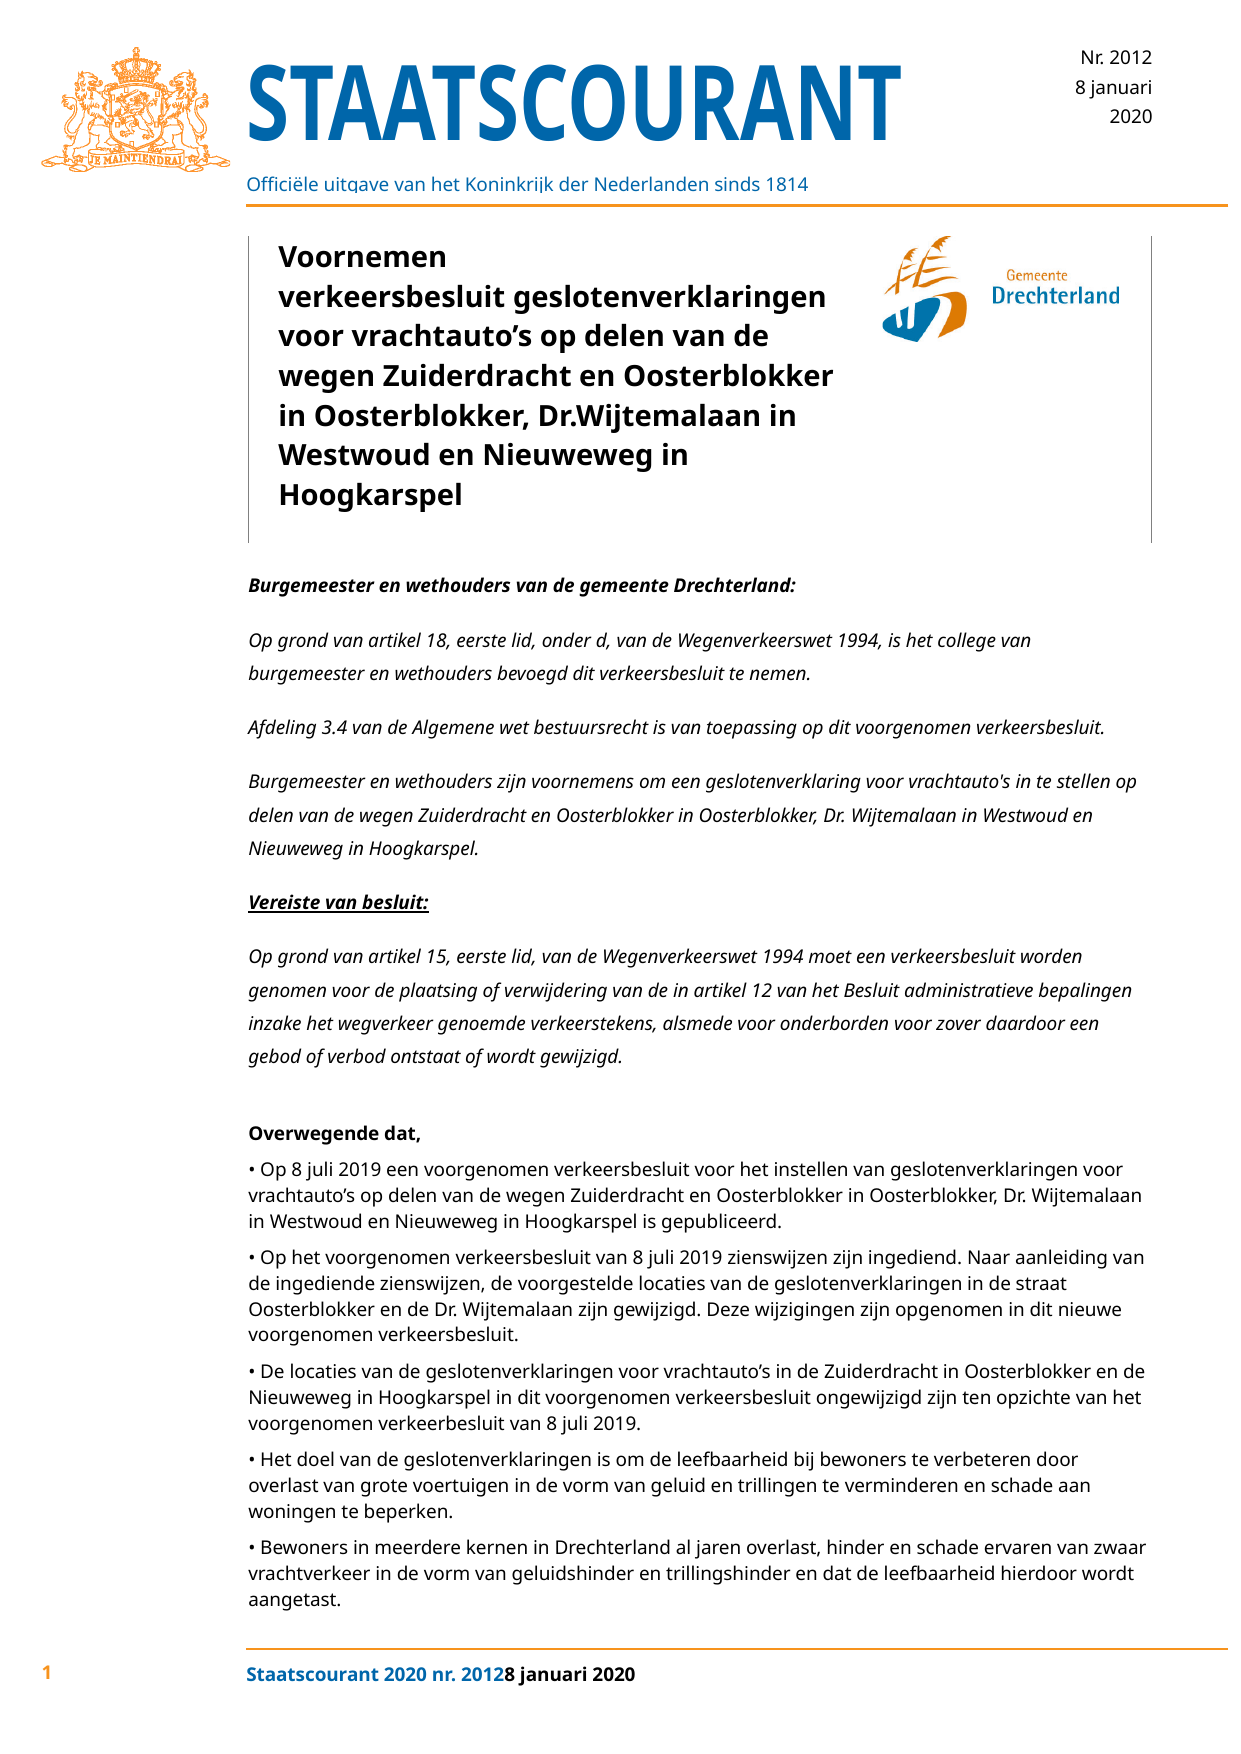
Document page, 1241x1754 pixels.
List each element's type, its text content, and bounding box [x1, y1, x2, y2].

picture [41, 47, 231, 172]
text Burgemeester en wethouders van de gemeente Drechterland: [248, 573, 1152, 598]
text Vereiste van besluit: [248, 889, 1152, 915]
text Overwegende dat, [248, 1120, 1152, 1145]
text Op grond van artikel 15, eerste lid, van de Wegenverkeerswet 1994 moet een verkeersbesluit worden genomen voor de plaatsing of verwijdering van de in artikel 12 van het Besluit administratieve bepalingen inzake het wegverkeer genoemde verkeerstekens, alsmede voor onderborden voor zover daardoor een gebod of verbod ontstaat of wordt gewijzigd. [248, 943, 1152, 1069]
picture [882, 329, 911, 342]
table_header Voornemen verkeersbesluit geslotenverklaringen voor vrachtauto’s op delen van de wegen Zuiderdracht en Oosterblokker in Oosterblokker, Dr.Wijtemalaan in Westwoud en Nieuweweg in Hoogkarspel [249, 236, 850, 543]
text • Het doel van de geslotenverklaringen is om de leefbaarheid bij bewoners te verbeteren door overlast van grote voertuigen in de vorm van geluid en trillingen te verminderen en schade aan woningen te beperken. [248, 1446, 1152, 1524]
picture [882, 236, 1119, 342]
text Op grond van artikel 18, eerste lid, onder d, van de Wegenverkeerswet 1994, is het college van burgemeester en wethouders bevoegd dit verkeersbesluit te nemen. [248, 627, 1152, 686]
table_header [850, 236, 1151, 543]
text Afdeling 3.4 van de Algemene wet bestuursrecht is van toepassing op dit voorgenomen verkeersbesluit. [248, 714, 1152, 740]
text • De locaties van de geslotenverklaringen voor vrachtauto’s in de Zuiderdracht in Oosterblokker en de Nieuweweg in Hoogkarspel in dit voorgenomen verkeersbesluit ongewijzigd zijn ten opzichte van het voorgenomen verkeerbesluit van 8 juli 2019. [248, 1358, 1152, 1436]
text • Op 8 juli 2019 een voorgenomen verkeersbesluit voor het instellen van geslotenverklaringen voor vrachtauto’s op delen van de wegen Zuiderdracht en Oosterblokker in Oosterblokker, Dr. Wijtemalaan in Westwoud en Nieuweweg in Hoogkarspel is gepubliceerd. [248, 1156, 1152, 1233]
text Burgemeester en wethouders zijn voornemens om een geslotenverklaring voor vrachtauto's in te stellen op delen van de wegen Zuiderdracht en Oosterblokker in Oosterblokker, Dr. Wijtemalaan in Westwoud en Nieuweweg in Hoogkarspel. [248, 768, 1152, 861]
text • Op het voorgenomen verkeersbesluit van 8 juli 2019 zienswijzen zijn ingediend. Naar aanleiding van de ingediende zienswijzen, de voorgestelde locaties van de geslotenverklaringen in de straat Oosterblokker en de Dr. Wijtemalaan zijn gewijzigd. Deze wijzigingen zijn opgenomen in dit nieuwe voorgenomen verkeersbesluit. [248, 1244, 1152, 1347]
text • Bewoners in meerdere kernen in Drechterland al jaren overlast, hinder en schade ervaren van zwaar vrachtverkeer in de vorm van geluidshinder en trillingshinder en dat de leefbaarheid hierdoor wordt aangetast. [248, 1534, 1152, 1612]
